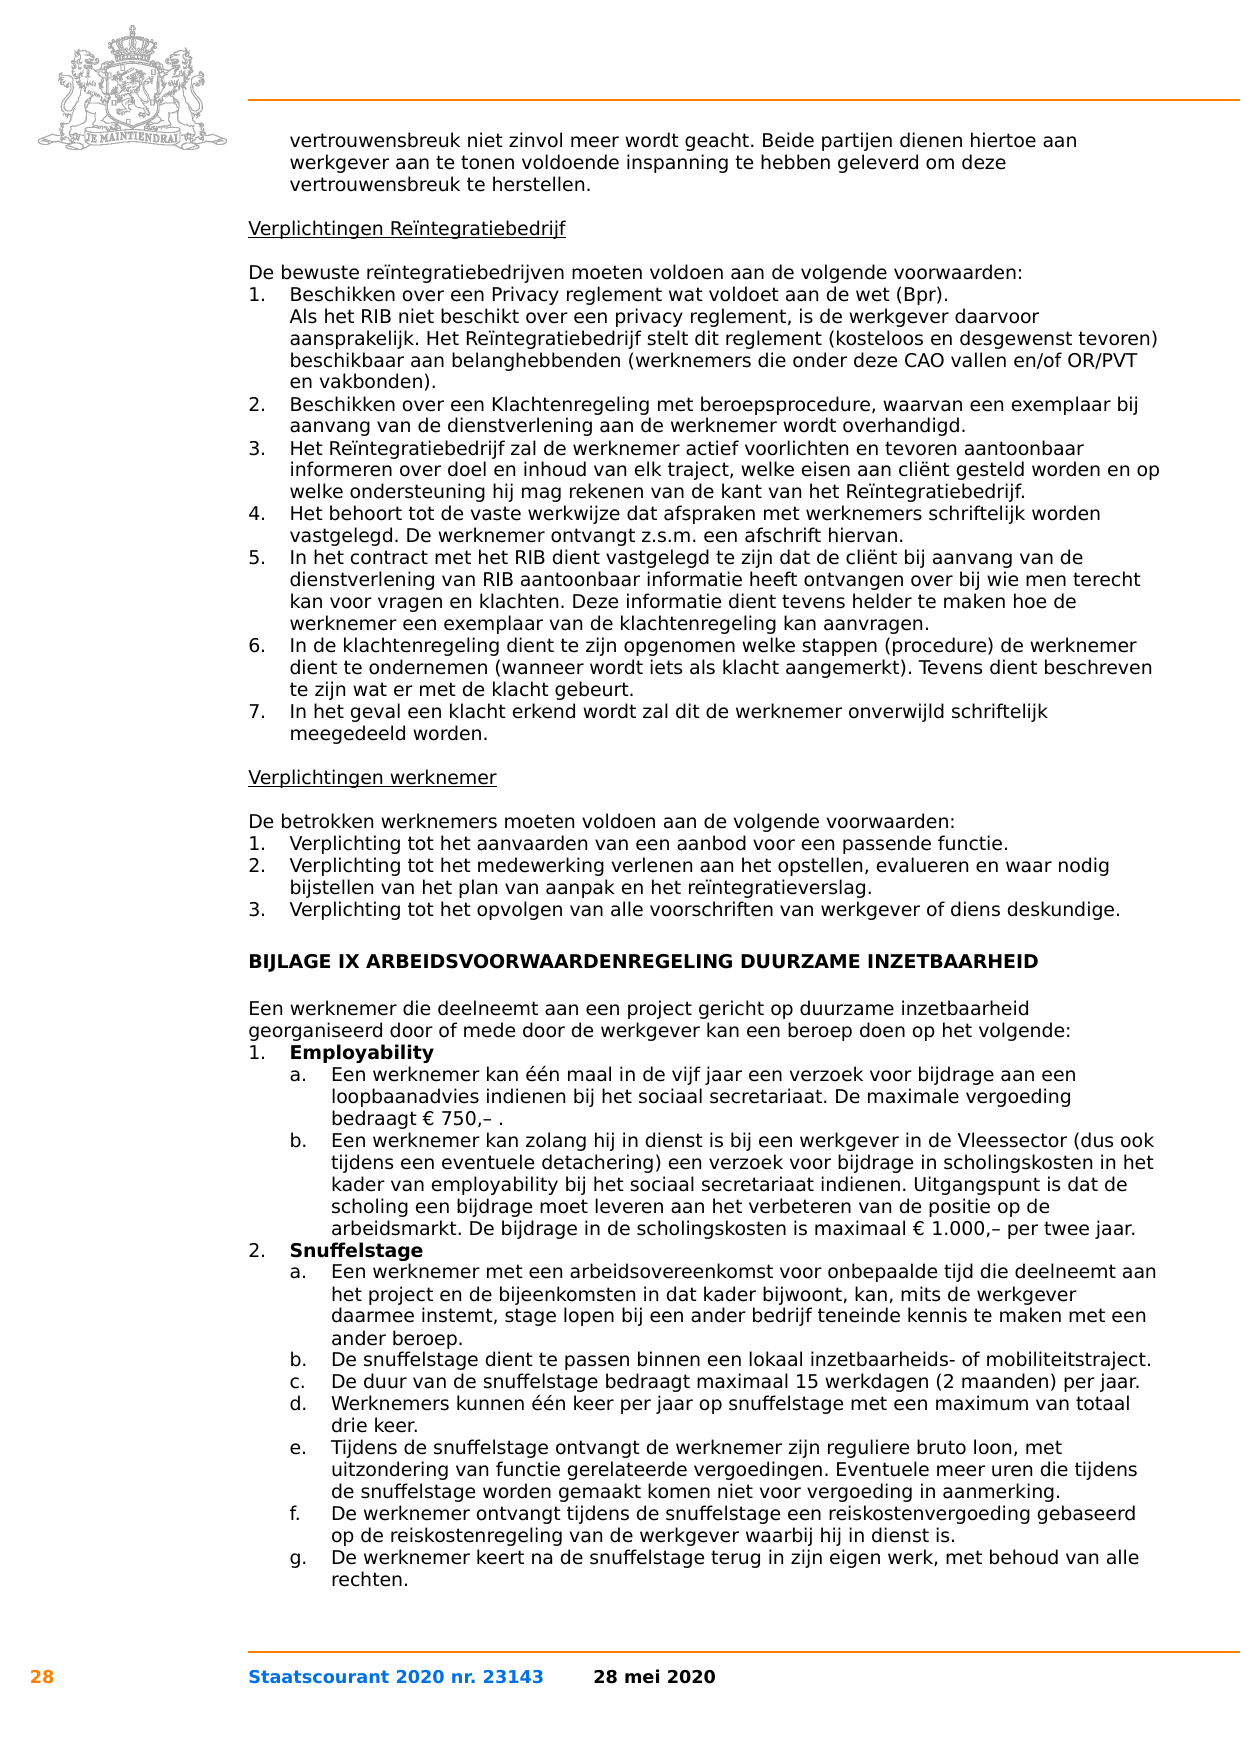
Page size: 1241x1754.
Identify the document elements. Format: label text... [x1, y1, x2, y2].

text 3. Verplichting tot het opvolgen van alle voorschriften van werkgever of diens deskundige. [248, 899, 1163, 921]
text c. De duur van de snuffelstage bedraagt maximaal 15 werkdagen (2 maanden) per jaar. [289, 1371, 1163, 1393]
text g. De werknemer keert na de snuffelstage terug in zijn eigen werk, met behoud van alle rechten. [289, 1547, 1163, 1591]
text Als het RIB niet beschikt over een privacy reglement, is de werkgever daarvoor aansprakelijk. Het Reïntegratiebedrijf stelt dit reglement (kosteloos en desgewenst tevoren) beschikbaar aan belanghebbenden (werknemers die onder deze CAO vallen en/of OR/PVT en vakbonden). [289, 306, 1163, 393]
text 2. Snuffelstage [248, 1239, 1163, 1261]
text 3. Het Reïntegratiebedrijf zal de werknemer actief voorlichten en tevoren aantoonbaar informeren over doel en inhoud van elk traject, welke eisen aan cliënt gesteld worden en op welke ondersteuning hij mag rekenen van de kant van het Reïntegratiebedrijf. [248, 437, 1163, 503]
text 4. Het behoort tot de vaste werkwijze dat afspraken met werknemers schriftelijk worden vastgelegd. De werknemer ontvangt z.s.m. een afschrift hiervan. [248, 503, 1163, 547]
subtitle Verplichtingen werknemer [248, 767, 1163, 789]
text Een werknemer die deelneemt aan een project gericht op duurzame inzetbaarheid georganiseerd door of mede door de werkgever kan een beroep doen op het volgende: [248, 998, 1163, 1042]
text 1. Verplichting tot het aanvaarden van een aanbod voor een passende functie. [248, 833, 1163, 855]
text 2. Verplichting tot het medewerking verlenen aan het opstellen, evalueren en waar nodig bijstellen van het plan van aanpak en het reïntegratieverslag. [248, 855, 1163, 899]
text 2. Beschikken over een Klachtenregeling met beroepsprocedure, waarvan een exemplaar bij aanvang van de dienstverlening aan de werknemer wordt overhandigd. [248, 393, 1163, 437]
text 1. Beschikken over een Privacy reglement wat voldoet aan de wet (Bpr). [248, 283, 1163, 306]
subtitle BIJLAGE IX ARBEIDSVOORWAARDENREGELING DUURZAME INZETBAARHEID [248, 951, 1163, 973]
text a. Een werknemer kan één maal in de vijf jaar een verzoek voor bijdrage aan een loopbaanadvies indienen bij het sociaal secretariaat. De maximale vergoeding bedraagt € 750,– . [289, 1064, 1163, 1129]
picture [38, 25, 227, 150]
text d. Werknemers kunnen één keer per jaar op snuffelstage met een maximum van totaal drie keer. [289, 1393, 1163, 1437]
text 7. In het geval een klacht erkend wordt zal dit de werknemer onverwijld schriftelijk meegedeeld worden. [248, 701, 1163, 745]
text 6. In de klachtenregeling dient te zijn opgenomen welke stappen (procedure) de werknemer dient te ondernemen (wanneer wordt iets als klacht aangemerkt). Tevens dient beschreven te zijn wat er met de klacht gebeurt. [248, 635, 1163, 701]
text a. Een werknemer met een arbeidsovereenkomst voor onbepaalde tijd die deelneemt aan het project en de bijeenkomsten in dat kader bijwoont, kan, mits de werkgever daarmee instemt, stage lopen bij een ander bedrijf teneinde kennis te maken met een ander beroep. [289, 1261, 1163, 1349]
text De betrokken werknemers moeten voldoen aan de volgende voorwaarden: [248, 811, 1163, 833]
text b. De snuffelstage dient te passen binnen een lokaal inzetbaarheids- of mobiliteitstraject. [289, 1349, 1163, 1371]
text b. Een werknemer kan zolang hij in dienst is bij een werkgever in de Vleessector (dus ook tijdens een eventuele detachering) een verzoek voor bijdrage in scholingskosten in het kader van employability bij het sociaal secretariaat indienen. Uitgangspunt is dat de scholing een bijdrage moet leveren aan het verbeteren van de positie op de arbeidsmarkt. De bijdrage in de scholingskosten is maximaal € 1.000,– per twee jaar. [289, 1129, 1163, 1239]
text 5. In het contract met het RIB dient vastgelegd te zijn dat de cliënt bij aanvang van de dienstverlening van RIB aantoonbaar informatie heeft ontvangen over bij wie men terecht kan voor vragen en klachten. Deze informatie dient tevens helder te maken hoe de werknemer een exemplaar van de klachtenregeling kan aanvragen. [248, 547, 1163, 635]
text e. Tijdens de snuffelstage ontvangt de werknemer zijn reguliere bruto loon, met uitzondering van functie gerelateerde vergoedingen. Eventuele meer uren die tijdens de snuffelstage worden gemaakt komen niet voor vergoeding in aanmerking. [289, 1437, 1163, 1503]
subtitle Verplichtingen Reïntegratiebedrijf [248, 218, 1163, 240]
text f. De werknemer ontvangt tijdens de snuffelstage een reiskostenvergoeding gebaseerd op de reiskostenregeling van de werkgever waarbij hij in dienst is. [289, 1503, 1163, 1547]
text 1. Employability [248, 1042, 1163, 1064]
text De bewuste reïntegratiebedrijven moeten voldoen aan de volgende voorwaarden: [248, 262, 1163, 283]
text vertrouwensbreuk niet zinvol meer wordt geacht. Beide partijen dienen hiertoe aan werkgever aan te tonen voldoende inspanning te hebben geleverd om deze vertrouwensbreuk te herstellen. [248, 130, 1163, 196]
